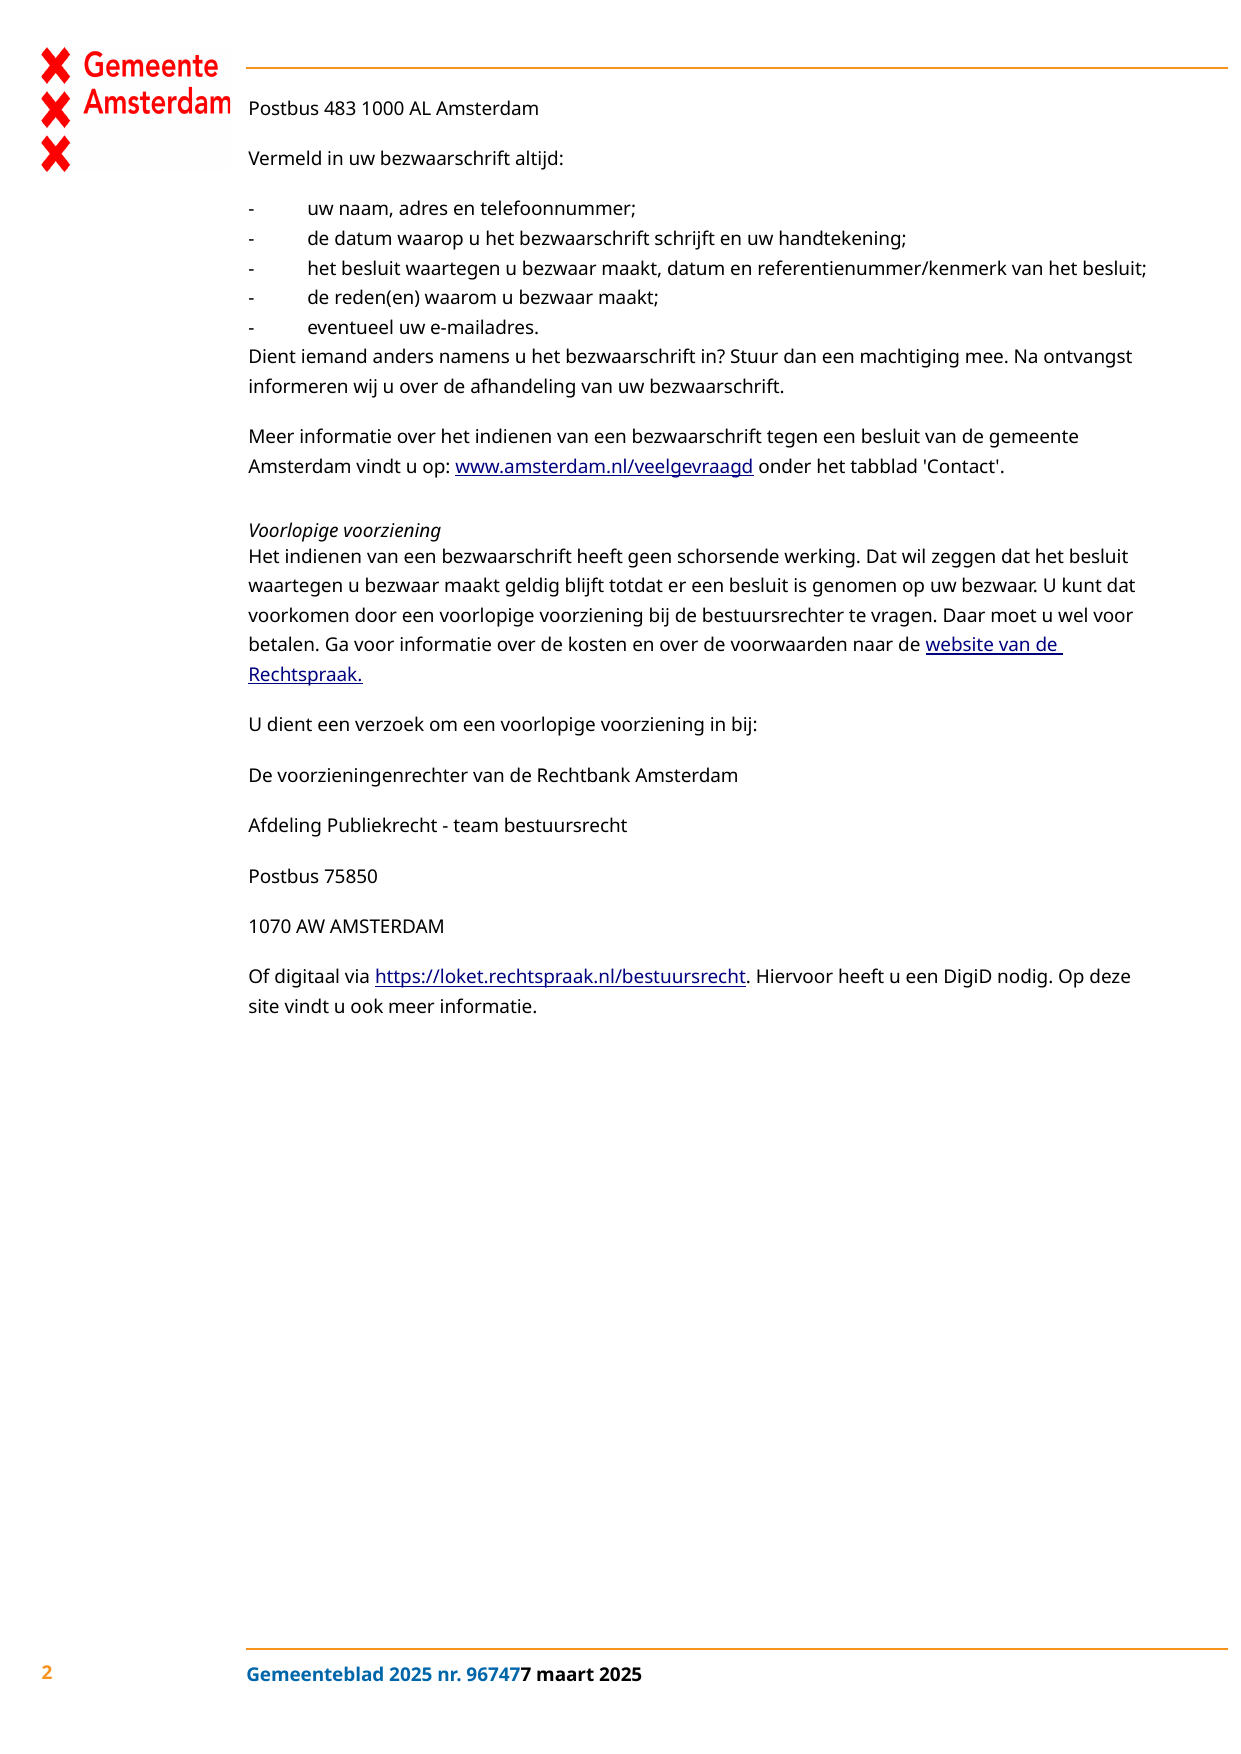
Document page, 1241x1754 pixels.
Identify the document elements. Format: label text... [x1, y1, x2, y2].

text Of digitaal via https://loket.rechtspraak.nl/bestuursrecht. Hiervoor heeft u een DigiD nodig. Op deze site vindt u ook meer informatie. [248, 964, 1152, 1019]
text Postbus 75850 [248, 863, 1152, 888]
text Voorlopige voorziening [248, 517, 1152, 543]
text Afdeling Publiekrecht - team bestuursrecht [248, 812, 1152, 838]
text De voorzieningenrechter van de Rechtbank Amsterdam [248, 762, 1152, 788]
text Het indienen van een bezwaarschrift heeft geen schorsende werking. Dat wil zeggen dat het besluit waartegen u bezwaar maakt geldig blijft totdat er een besluit is genomen op uw bezwaar. U kunt dat voorkomen door een voorlopige voorziening bij de bestuursrechter te vragen. Daar moet u wel voor betalen. Ga voor informatie over de kosten en over de voorwaarden naar de website van de Rechtspraak. [248, 543, 1152, 687]
text Postbus 483 1000 AL Amsterdam [248, 95, 1152, 121]
text Dient iemand anders namens u het bezwaarschrift in? Stuur dan een machtiging mee. Na ontvangst informeren wij u over de afhandeling van uw bezwaarschrift. [248, 343, 1152, 399]
text Meer informatie over het indienen van een bezwaarschrift tegen een besluit van de gemeente Amsterdam vindt u op: www.amsterdam.nl/veelgevraagd onder het tabblad 'Contact'. [248, 423, 1152, 479]
picture [41, 47, 231, 172]
text U dient een verzoek om een voorlopige voorziening in bij: [248, 712, 1152, 737]
list het besluit waartegen u bezwaar maakt, datum en referentienummer/kenmerk van het besluit; [248, 255, 1152, 281]
list uw naam, adres en telefoonnummer; [248, 196, 1152, 221]
text 1070 AW AMSTERDAM [248, 913, 1152, 939]
list de datum waarop u het bezwaarschrift schrijft en uw handtekening; [248, 225, 1152, 251]
text Vermeld in uw bezwaarschrift altijd: [248, 145, 1152, 171]
list de reden(en) waarom u bezwaar maakt; [248, 284, 1152, 310]
list eventueel uw e-mailadres. [248, 314, 1152, 340]
